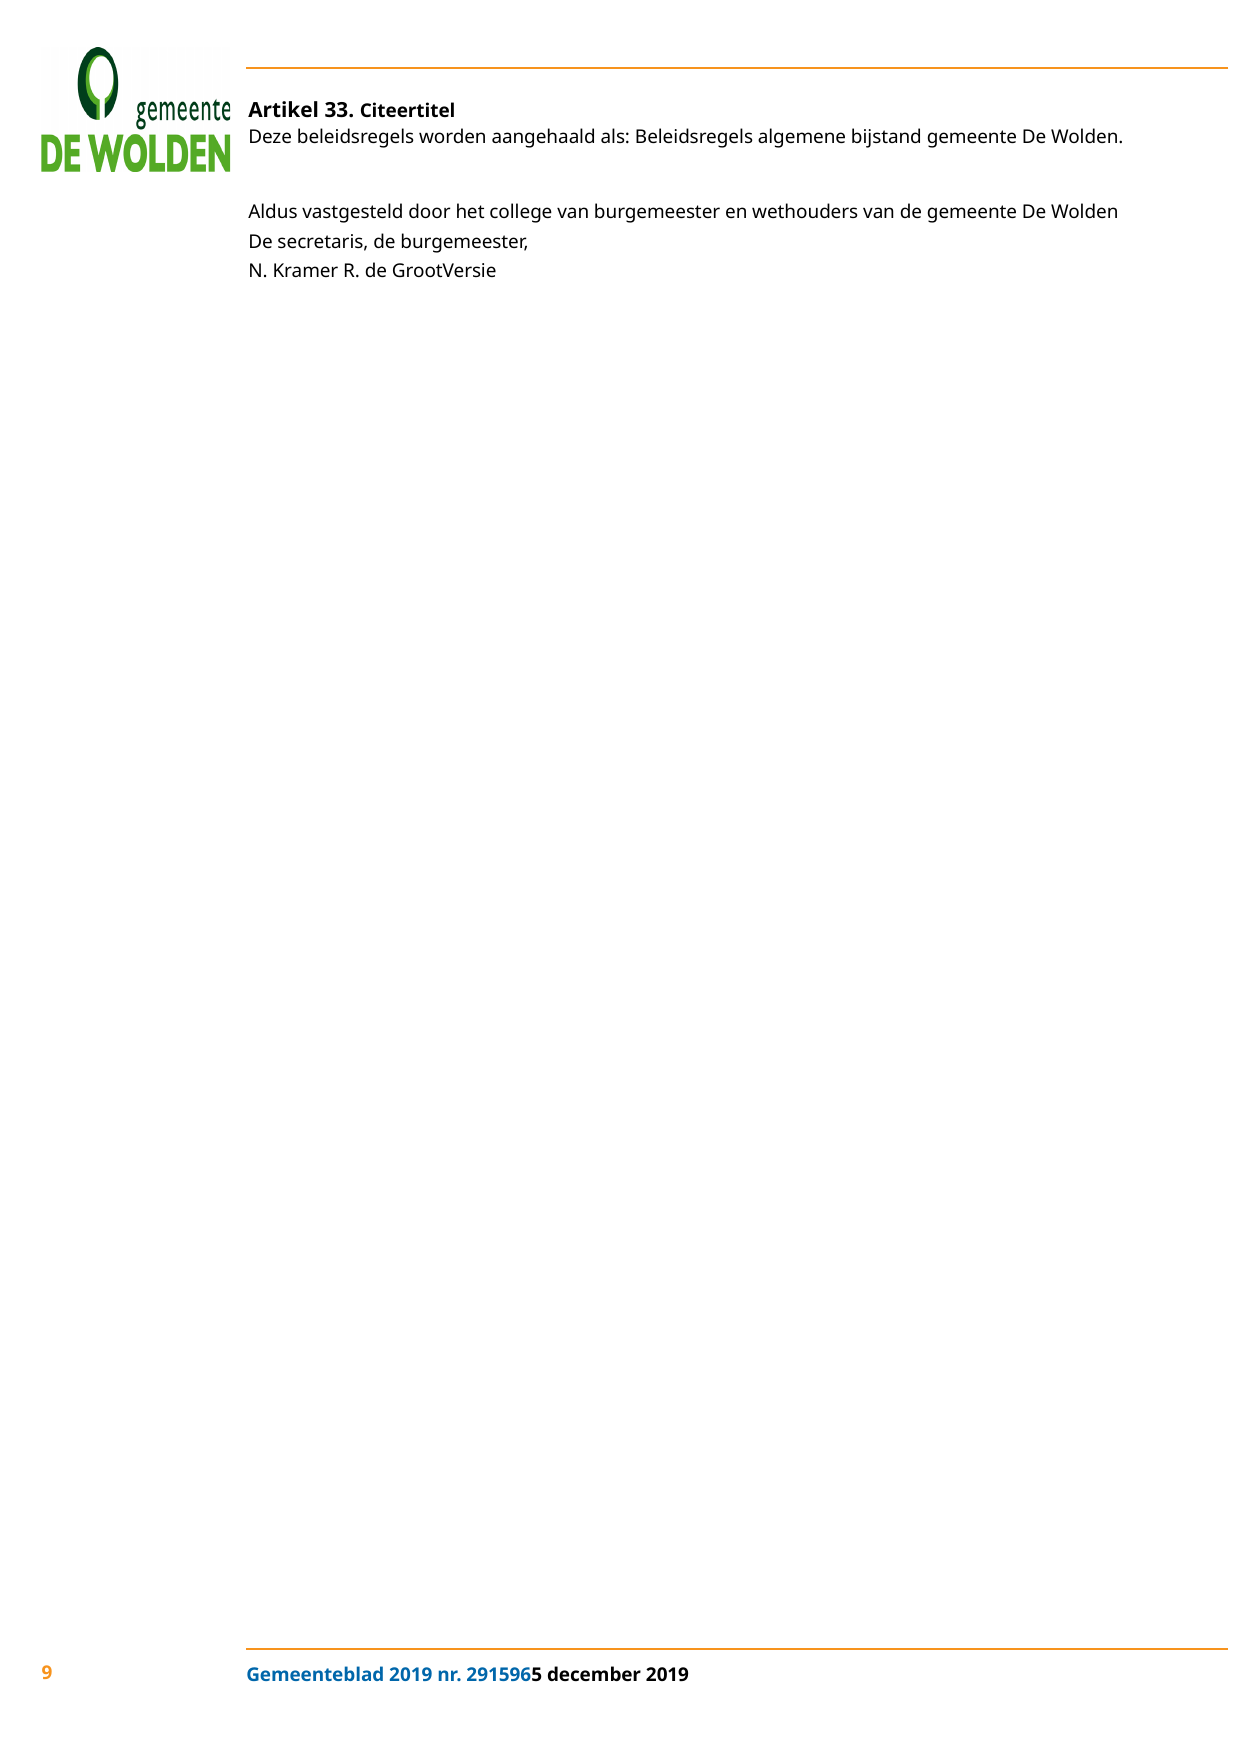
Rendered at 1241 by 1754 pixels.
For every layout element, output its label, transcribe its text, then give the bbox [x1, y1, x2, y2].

text N. Kramer R. de GrootVersie [248, 258, 1152, 283]
text Artikel 33. Citeertitel [248, 95, 1152, 123]
text Aldus vastgesteld door het college van burgemeester en wethouders van de gemeente De Wolden [248, 198, 1152, 224]
picture [41, 47, 231, 172]
text De secretaris, de burgemeester, [248, 228, 1152, 254]
text Deze beleidsregels worden aangehaald als: Beleidsregels algemene bijstand gemeente De Wolden. [248, 123, 1152, 149]
